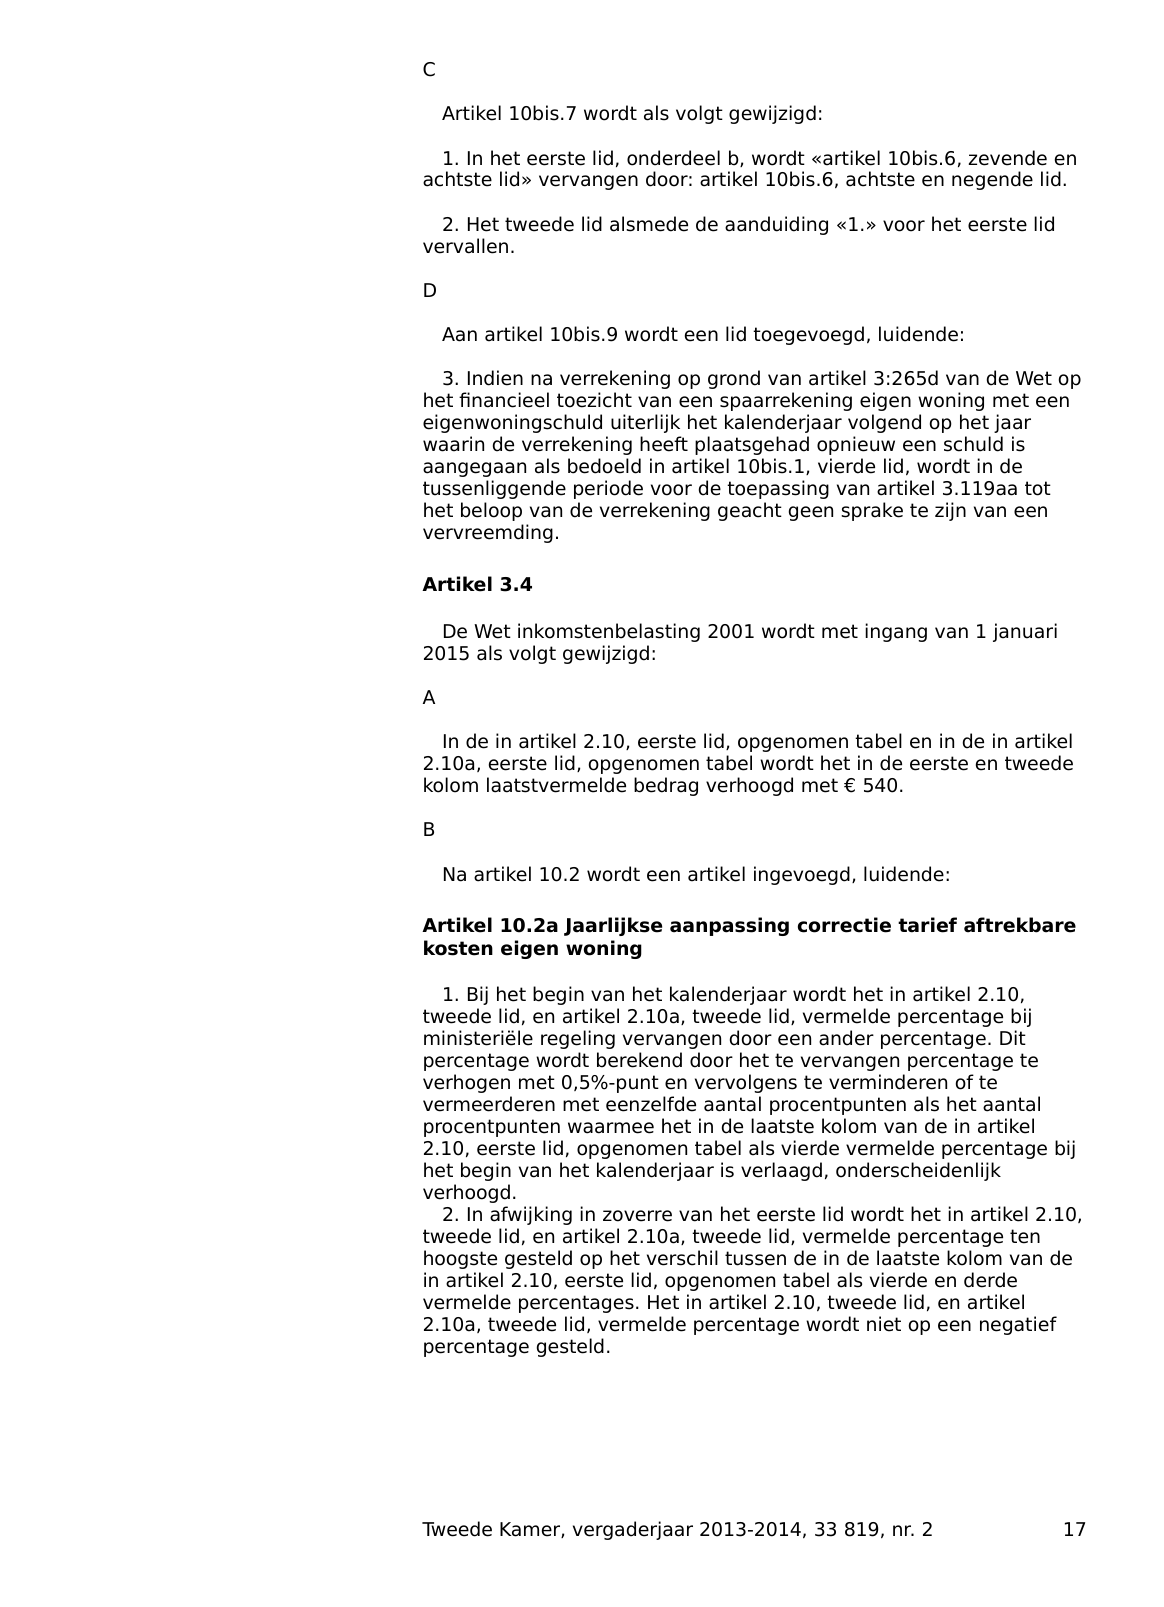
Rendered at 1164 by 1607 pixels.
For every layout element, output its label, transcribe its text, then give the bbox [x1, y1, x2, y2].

text A [422, 687, 1087, 709]
subtitle Artikel 3.4 [422, 574, 1087, 596]
text C [422, 59, 1087, 81]
text Artikel 10bis.7 wordt als volgt gewijzigd: [422, 103, 1087, 125]
text 2. Het tweede lid alsmede de aanduiding «1.» voor het eerste lid vervallen. [422, 213, 1087, 257]
text 1. In het eerste lid, onderdeel b, wordt «artikel 10bis.6, zevende en achtste lid» vervangen door: artikel 10bis.6, achtste en negende lid. [422, 147, 1087, 191]
text De Wet inkomstenbelasting 2001 wordt met ingang van 1 januari 2015 als volgt gewijzigd: [422, 621, 1087, 665]
text B [422, 819, 1087, 841]
text In de in artikel 2.10, eerste lid, opgenomen tabel en in de in artikel 2.10a, eerste lid, opgenomen tabel wordt het in de eerste en tweede kolom laatstvermelde bedrag verhoogd met € 540. [422, 731, 1087, 797]
text D [422, 280, 1087, 302]
text 3. Indien na verrekening op grond van artikel 3:265d van de Wet op het financieel toezicht van een spaarrekening eigen woning met een eigenwoningschuld uiterlijk het kalenderjaar volgend op het jaar waarin de verrekening heeft plaatsgehad opnieuw een schuld is aangegaan als bedoeld in artikel 10bis.1, vierde lid, wordt in de tussenliggende periode voor de toepassing van artikel 3.119aa tot het beloop van de verrekening geacht geen sprake te zijn van een vervreemding. [422, 368, 1087, 544]
text Na artikel 10.2 wordt een artikel ingevoegd, luidende: [422, 863, 1087, 885]
text Aan artikel 10bis.9 wordt een lid toegevoegd, luidende: [422, 324, 1087, 346]
text 1. Bij het begin van het kalenderjaar wordt het in artikel 2.10, tweede lid, en artikel 2.10a, tweede lid, vermelde percentage bij ministeriële regeling vervangen door een ander percentage. Dit percentage wordt berekend door het te vervangen percentage te verhogen met 0,5%-punt en vervolgens te verminderen of te vermeerderen met eenzelfde aantal procentpunten als het aantal procentpunten waarmee het in de laatste kolom van de in artikel 2.10, eerste lid, opgenomen tabel als vierde vermelde percentage bij het begin van het kalenderjaar is verlaagd, onderscheidenlijk verhoogd. [422, 984, 1087, 1204]
subtitle Artikel 10.2a Jaarlijkse aanpassing correctie tarief aftrekbare kosten eigen woning [422, 915, 1087, 959]
text 2. In afwijking in zoverre van het eerste lid wordt het in artikel 2.10, tweede lid, en artikel 2.10a, tweede lid, vermelde percentage ten hoogste gesteld op het verschil tussen de in de laatste kolom van de in artikel 2.10, eerste lid, opgenomen tabel als vierde en derde vermelde percentages. Het in artikel 2.10, tweede lid, en artikel 2.10a, tweede lid, vermelde percentage wordt niet op een negatief percentage gesteld. [422, 1204, 1087, 1358]
